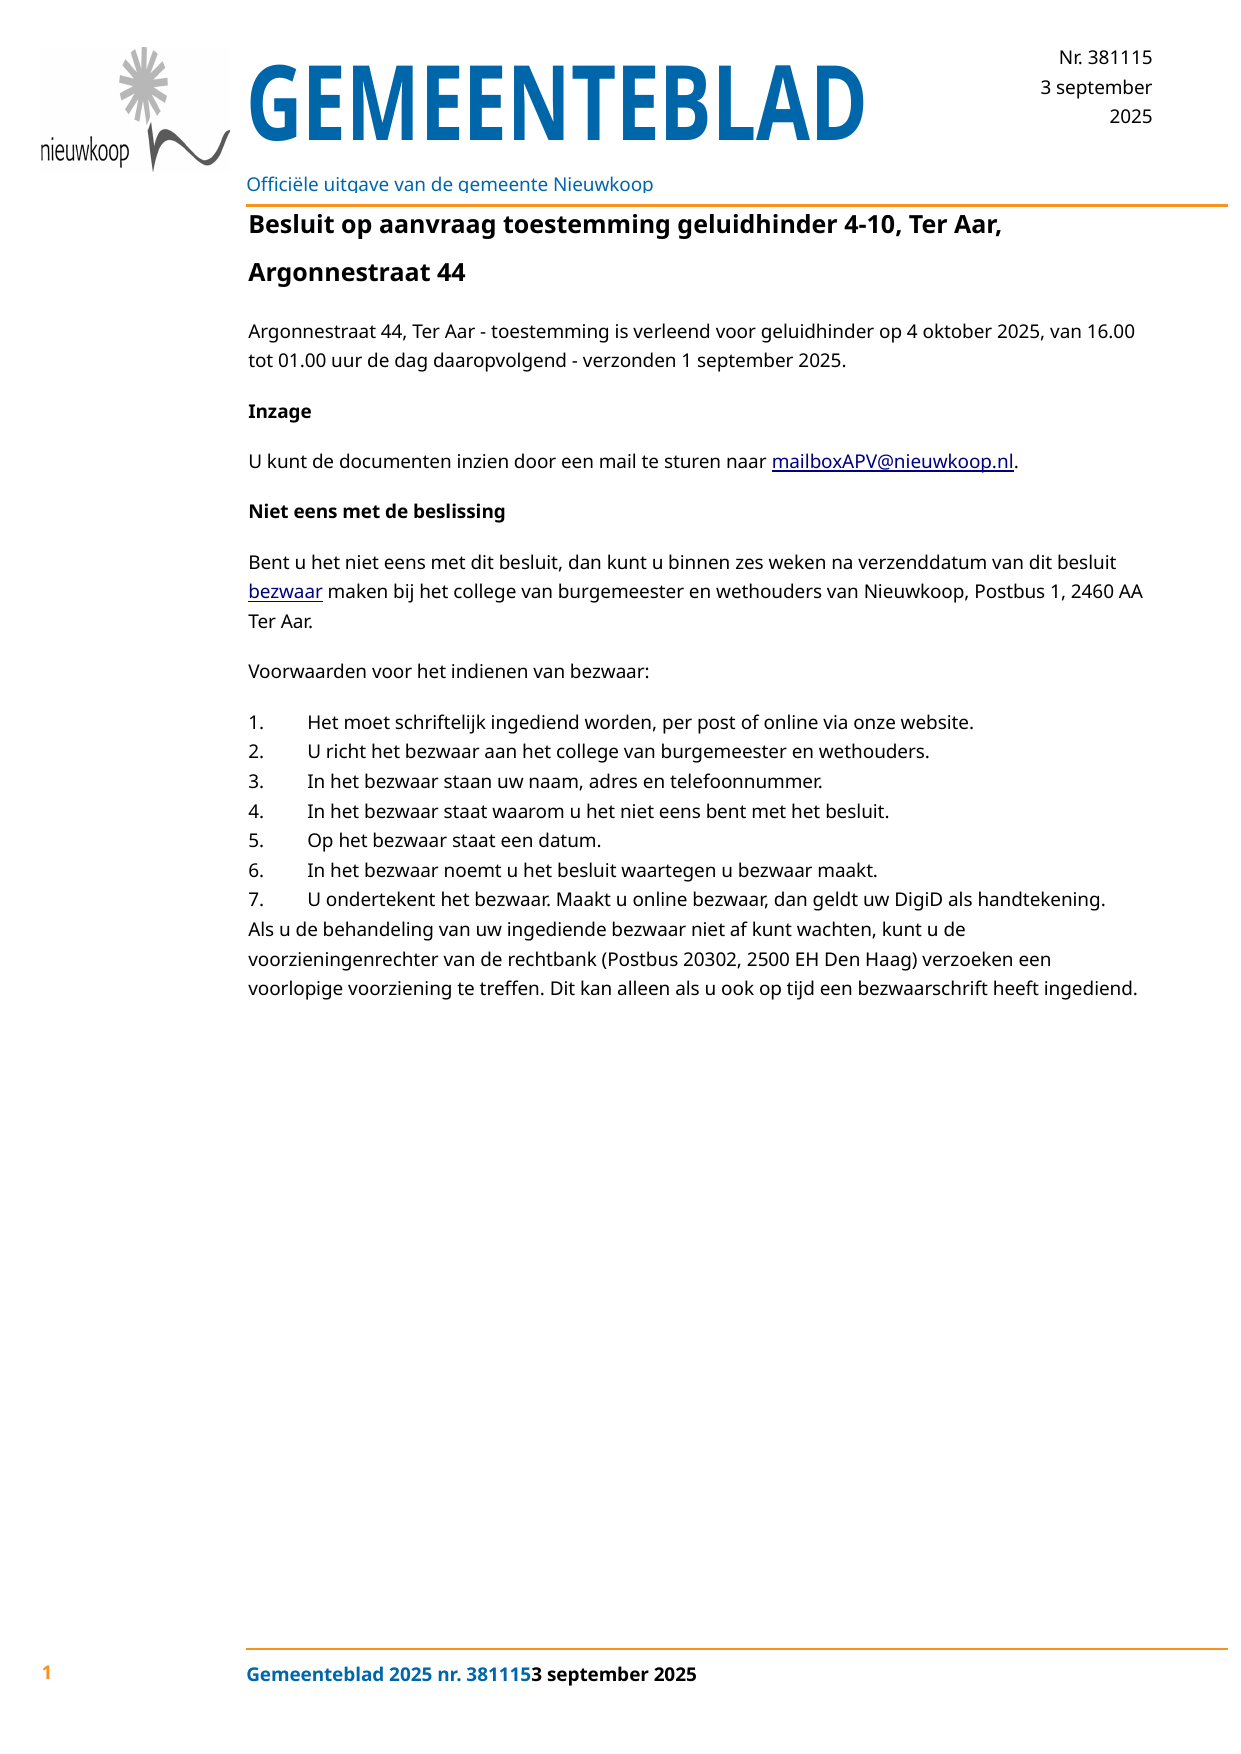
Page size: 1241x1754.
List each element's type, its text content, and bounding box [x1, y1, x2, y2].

text Besluit op aanvraag toestemming geluidhinder 4-10, Ter Aar, Argonnestraat 44 [248, 207, 1152, 288]
list Op het bezwaar staat een datum. [248, 827, 1152, 853]
list U ondertekent het bezwaar. Maakt u online bezwaar, dan geldt uw DigiD als handtekening. [248, 887, 1152, 912]
list Het moet schriftelijk ingediend worden, per post of online via onze website. [248, 709, 1152, 735]
list In het bezwaar staat waarom u het niet eens bent met het besluit. [248, 798, 1152, 824]
text Niet eens met de beslissing [248, 499, 1152, 524]
text Argonnestraat 44, Ter Aar - toestemming is verleend voor geluidhinder op 4 oktober 2025, van 16.00 tot 01.00 uur de dag daaropvolgend - verzonden 1 september 2025. [248, 318, 1152, 373]
list U richt het bezwaar aan het college van burgemeester en wethouders. [248, 739, 1152, 764]
list In het bezwaar staan uw naam, adres en telefoonnummer. [248, 768, 1152, 794]
list In het bezwaar noemt u het besluit waartegen u bezwaar maakt. [248, 857, 1152, 883]
text Als u de behandeling van uw ingediende bezwaar niet af kunt wachten, kunt u de voorzieningenrechter van de rechtbank (Postbus 20302, 2500 EH Den Haag) verzoeken een voorlopige voorziening te treffen. Dit kan alleen als u ook op tijd een bezwaarschrift heeft ingediend. [248, 916, 1152, 1001]
text U kunt de documenten inzien door een mail te sturen naar mailboxAPV@nieuwkoop.nl. [248, 448, 1152, 474]
text Voorwaarden voor het indienen van bezwaar: [248, 659, 1152, 684]
text Bent u het niet eens met dit besluit, dan kunt u binnen zes weken na verzenddatum van dit besluit bezwaar maken bij het college van burgemeester en wethouders van Nieuwkoop, Postbus 1, 2460 AA Ter Aar. [248, 549, 1152, 634]
text Inzage [248, 398, 1152, 424]
picture [41, 47, 231, 172]
